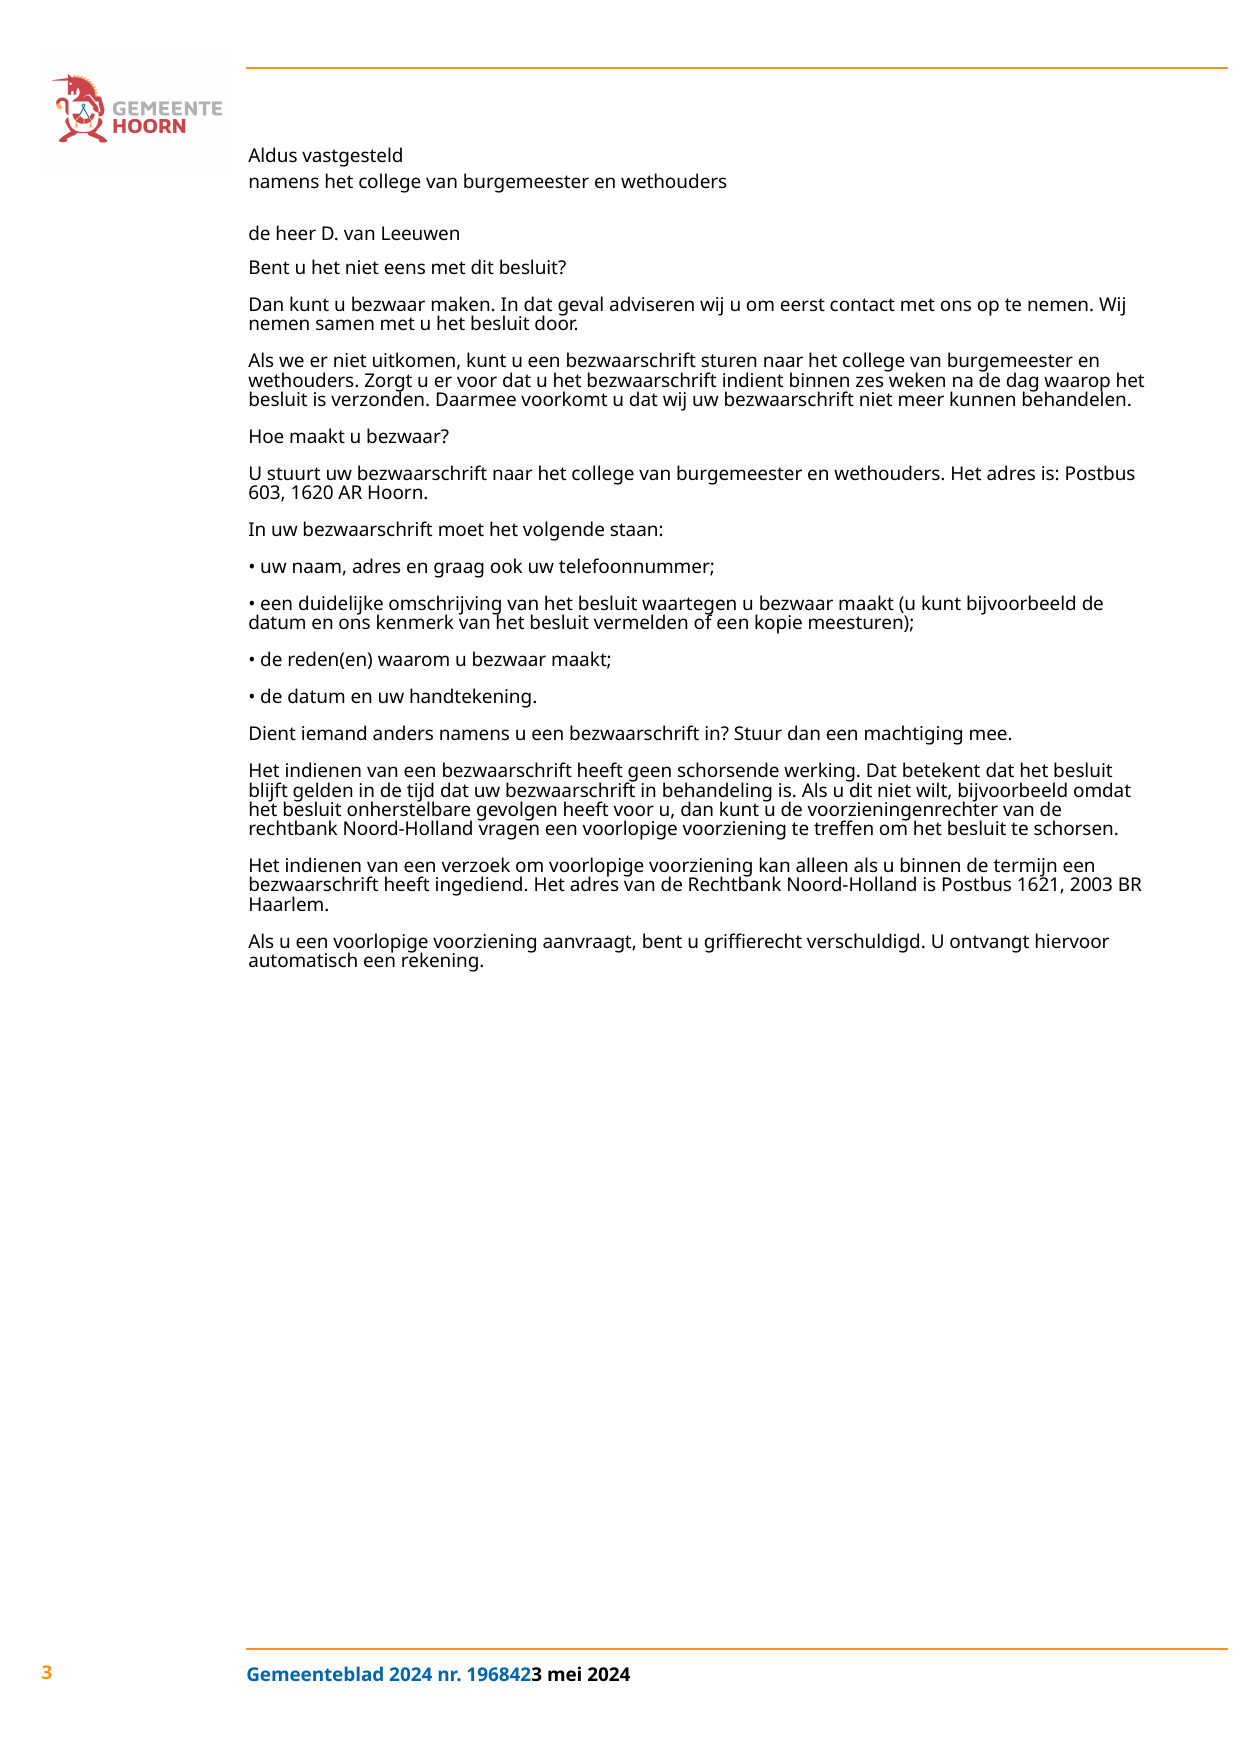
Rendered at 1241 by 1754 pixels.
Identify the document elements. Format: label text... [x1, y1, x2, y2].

text In uw bezwaarschrift moet het volgende staan: [248, 521, 1152, 540]
text Als we er niet uitkomen, kunt u een bezwaarschrift sturen naar het college van burgemeester en wethouders. Zorgt u er voor dat u het bezwaarschrift indient binnen zes weken na de dag waarop het besluit is verzonden. Daarmee voorkomt u dat wij uw bezwaarschrift niet meer kunnen behandelen. [248, 352, 1152, 410]
text • de datum en uw handtekening. [248, 688, 1152, 708]
text Als u een voorlopige voorziening aanvraagt, bent u griffierecht verschuldigd. U ontvangt hiervoor automatisch een rekening. [248, 933, 1152, 971]
text Hoe maakt u bezwaar? [248, 428, 1152, 447]
text Aldus vastgesteld [248, 143, 1152, 168]
text Dient iemand anders namens u een bezwaarschrift in? Stuur dan een machtiging mee. [248, 725, 1152, 744]
picture [41, 47, 231, 172]
text U stuurt uw bezwaarschrift naar het college van burgemeester en wethouders. Het adres is: Postbus 603, 1620 AR Hoorn. [248, 465, 1152, 503]
text namens het college van burgemeester en wethouders [248, 168, 1152, 194]
text • de reden(en) waarom u bezwaar maakt; [248, 651, 1152, 671]
text • uw naam, adres en graag ook uw telefoonnummer; [248, 558, 1152, 577]
text Dan kunt u bezwaar maken. In dat geval adviseren wij u om eerst contact met ons op te nemen. Wij nemen samen met u het besluit door. [248, 296, 1152, 335]
text Het indienen van een bezwaarschrift heeft geen schorsende werking. Dat betekent dat het besluit blijft gelden in de tijd dat uw bezwaarschrift in behandeling is. Als u dit niet wilt, bijvoorbeeld omdat het besluit onherstelbare gevolgen heeft voor u, dan kunt u de voorzieningenrechter van de rechtbank Noord-Holland vragen een voorlopige voorziening te treffen om het besluit te schorsen. [248, 762, 1152, 839]
text Bent u het niet eens met dit besluit? [248, 259, 1152, 278]
text Het indienen van een verzoek om voorlopige voorziening kan alleen als u binnen de termijn een bezwaarschrift heeft ingediend. Het adres van de Rechtbank Noord-Holland is Postbus 1621, 2003 BR Haarlem. [248, 857, 1152, 915]
text de heer D. van Leeuwen [248, 220, 1152, 246]
text • een duidelijke omschrijving van het besluit waartegen u bezwaar maakt (u kunt bijvoorbeeld de datum en ons kenmerk van het besluit vermelden of een kopie meesturen); [248, 595, 1152, 634]
